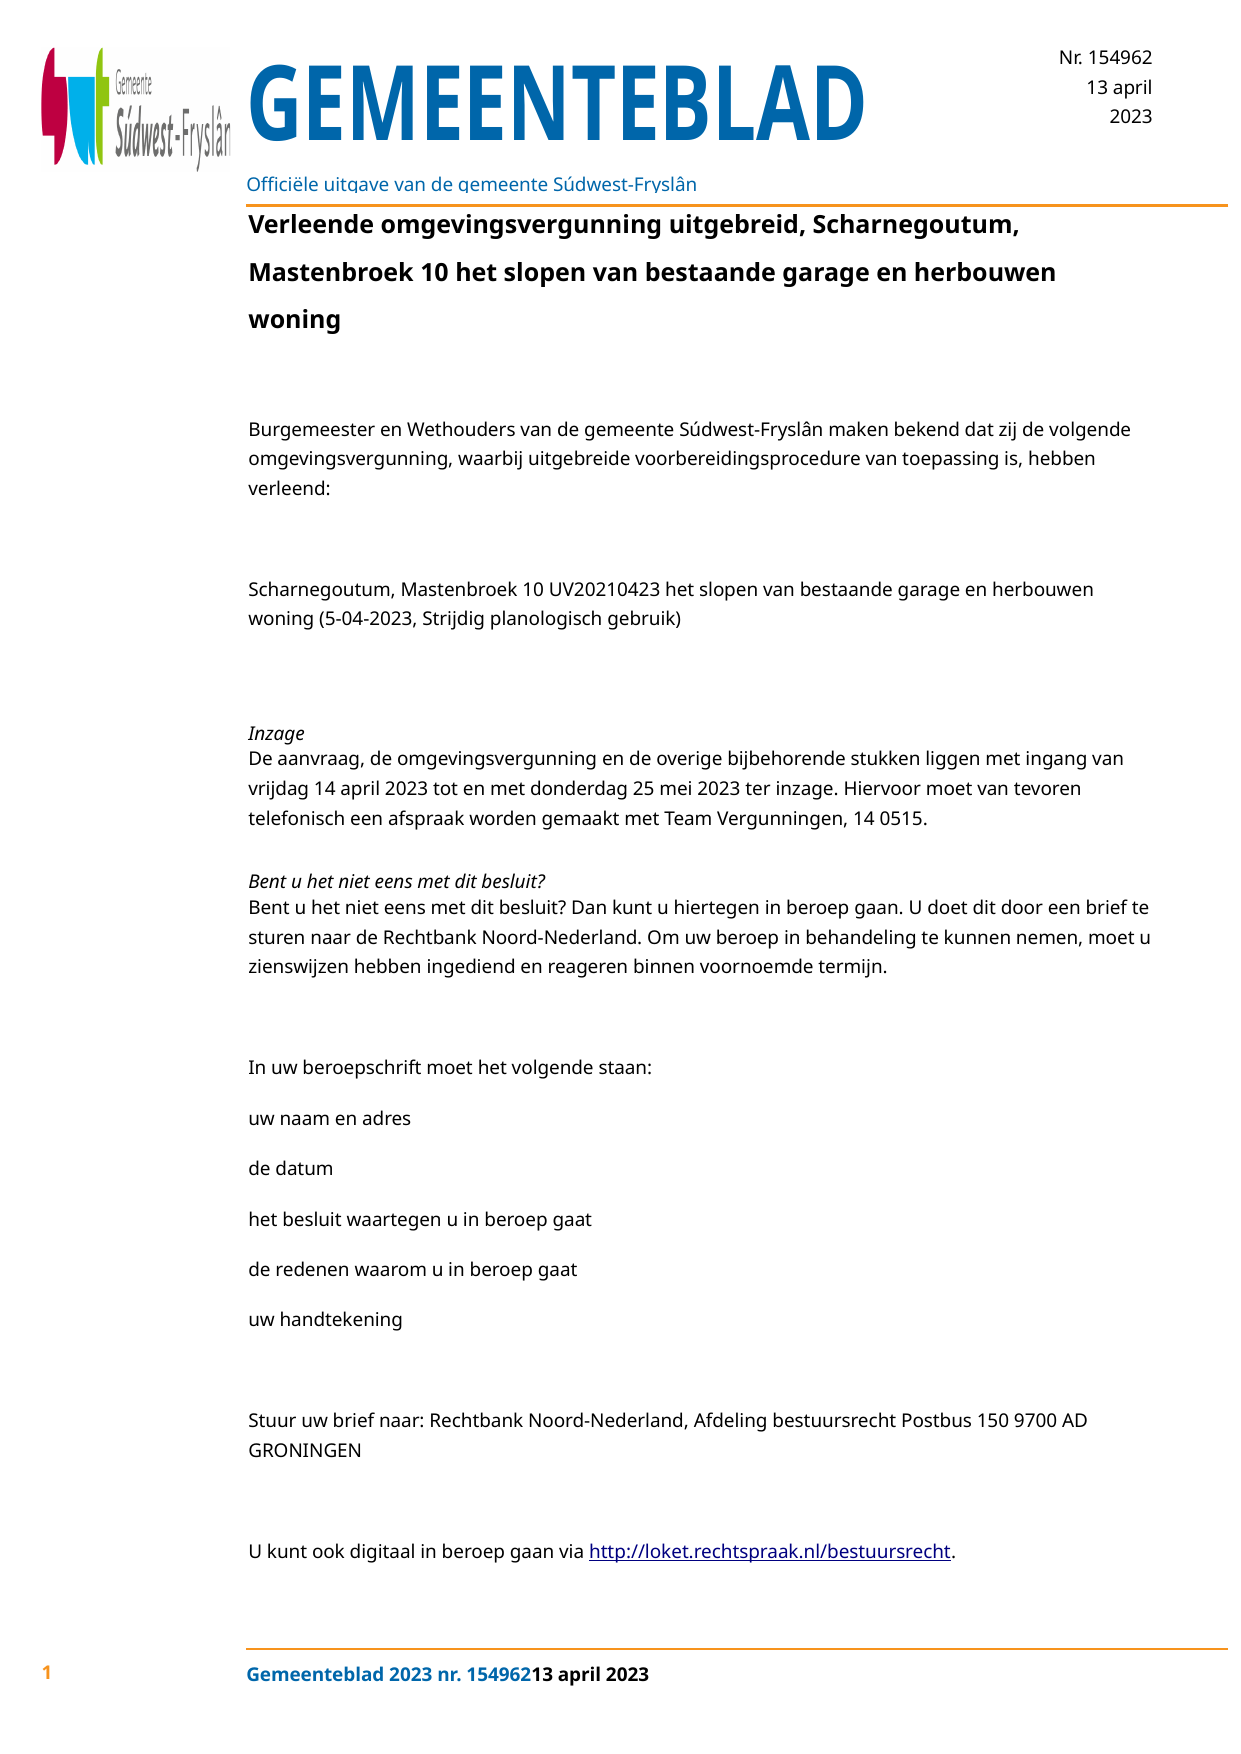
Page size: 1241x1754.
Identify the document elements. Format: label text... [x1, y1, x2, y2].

text Inzage [248, 720, 1152, 746]
text Burgemeester en Wethouders van de gemeente Súdwest-Fryslân maken bekend dat zij de volgende omgevingsvergunning, waarbij uitgebreide voorbereidingsprocedure van toepassing is, hebben verleend: [248, 416, 1152, 501]
text uw naam en adres [248, 1105, 1152, 1131]
text de redenen waarom u in beroep gaat [248, 1256, 1152, 1282]
text In uw beroepschrift moet het volgende staan: [248, 1054, 1152, 1080]
text De aanvraag, de omgevingsvergunning en de overige bijbehorende stukken liggen met ingang van vrijdag 14 april 2023 tot en met donderdag 25 mei 2023 ter inzage. Hiervoor moet van tevoren telefonisch een afspraak worden gemaakt met Team Vergunningen, 14 0515. [248, 746, 1152, 831]
text Bent u het niet eens met dit besluit? Dan kunt u hiertegen in beroep gaan. U doet dit door een brief te sturen naar de Rechtbank Noord-Nederland. Om uw beroep in behandeling te kunnen nemen, moet u zienswijzen hebben ingediend en reageren binnen voornoemde termijn. [248, 894, 1152, 979]
picture [41, 47, 231, 172]
text Bent u het niet eens met dit besluit? [248, 869, 1152, 894]
text de datum [248, 1155, 1152, 1181]
text Stuur uw brief naar: Rechtbank Noord-Nederland, Afdeling bestuursrecht Postbus 150 9700 AD GRONINGEN [248, 1407, 1152, 1463]
text uw handtekening [248, 1307, 1152, 1332]
text U kunt ook digitaal in beroep gaan via http://loket.rechtspraak.nl/bestuursrecht. [248, 1538, 1152, 1563]
text Verleende omgevingsvergunning uitgebreid, Scharnegoutum, Mastenbroek 10 het slopen van bestaande garage en herbouwen woning [248, 207, 1152, 336]
text Scharnegoutum, Mastenbroek 10 UV20210423 het slopen van bestaande garage en herbouwen woning (5-04-2023, Strijdig planologisch gebruik) [248, 576, 1152, 631]
text het besluit waartegen u in beroep gaat [248, 1206, 1152, 1231]
